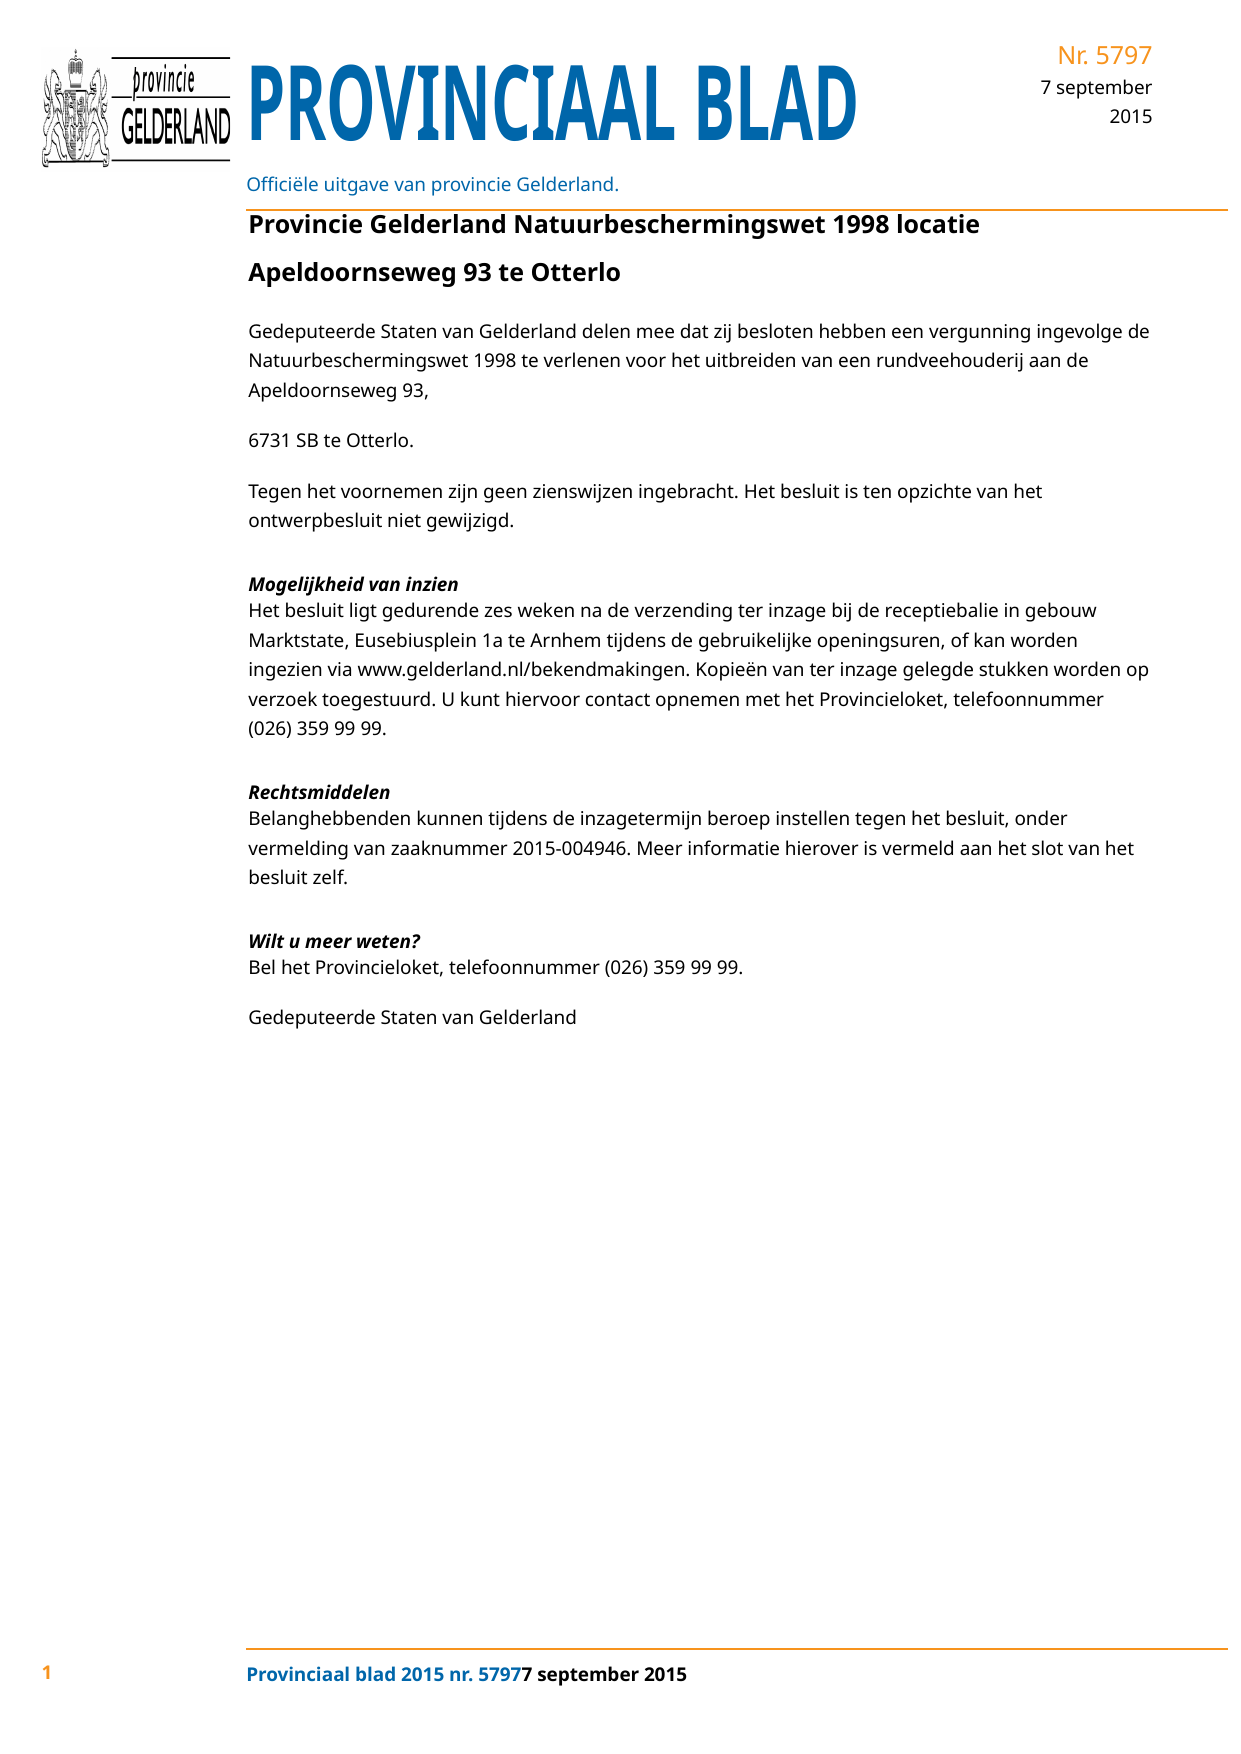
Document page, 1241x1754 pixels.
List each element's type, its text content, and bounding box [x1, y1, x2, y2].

text Gedeputeerde Staten van Gelderland [248, 1004, 1152, 1030]
text 6731 SB te Otterlo. [248, 427, 1152, 453]
text Rechtsmiddelen [248, 779, 1152, 805]
text Gedeputeerde Staten van Gelderland delen mee dat zij besloten hebben een vergunning ingevolge de Natuurbeschermingswet 1998 te verlenen voor het uitbreiden van een rundveehouderij aan de Apeldoornseweg 93, [248, 318, 1152, 403]
text Bel het Provincieloket, telefoonnummer (026) 359 99 99. [248, 954, 1152, 980]
picture [41, 47, 231, 172]
text Provincie Gelderland Natuurbeschermingswet 1998 locatie Apeldoornseweg 93 te Otterlo [248, 211, 1152, 288]
text Mogelijkheid van inzien [248, 571, 1152, 597]
text Tegen het voornemen zijn geen zienswijzen ingebracht. Het besluit is ten opzichte van het ontwerpbesluit niet gewijzigd. [248, 478, 1152, 533]
text Wilt u meer weten? [248, 928, 1152, 954]
text Belanghebbenden kunnen tijdens de inzagetermijn beroep instellen tegen het besluit, onder vermelding van zaaknummer 2015-004946. Meer informatie hierover is vermeld aan het slot van het besluit zelf. [248, 805, 1152, 890]
text Het besluit ligt gedurende zes weken na de verzending ter inzage bij de receptiebalie in gebouw Marktstate, Eusebiusplein 1a te Arnhem tijdens de gebruikelijke openingsuren, of kan worden ingezien via www.gelderland.nl/bekendmakingen. Kopieën van ter inzage gelegde stukken worden op verzoek toegestuurd. U kunt hiervoor contact opnemen met het Provincieloket, telefoonnummer (026) 359 99 99. [248, 597, 1152, 741]
